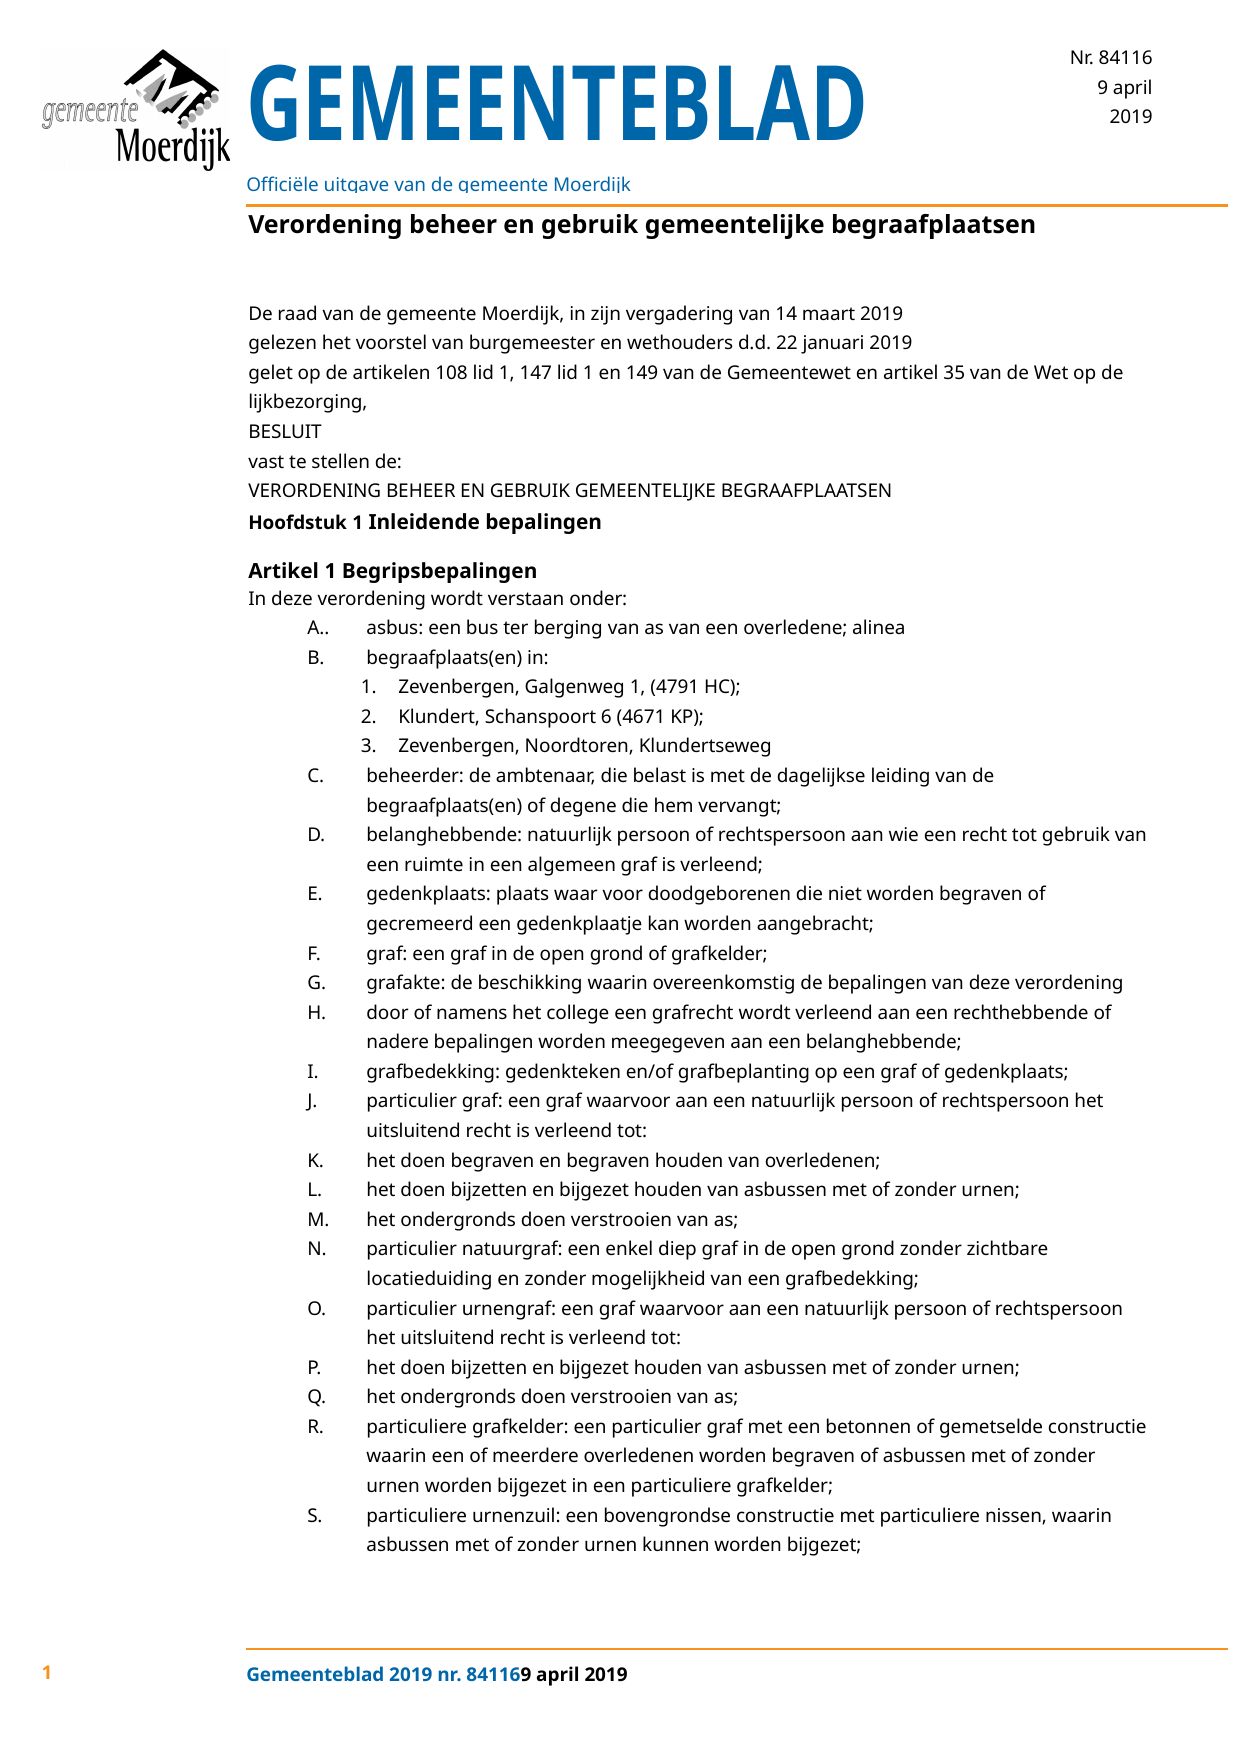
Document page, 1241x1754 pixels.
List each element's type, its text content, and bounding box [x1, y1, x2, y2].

list Zevenbergen, Noordtoren, Klundertseweg [361, 733, 1152, 758]
list graf: een graf in de open grond of grafkelder; [307, 940, 1152, 965]
list het doen bijzetten en bijgezet houden van asbussen met of zonder urnen; [307, 1176, 1152, 1202]
list het doen bijzetten en bijgezet houden van asbussen met of zonder urnen; [307, 1354, 1152, 1379]
list het ondergronds doen verstrooien van as; [307, 1383, 1152, 1409]
text Hoofdstuk 1 Inleidende bepalingen [248, 507, 1152, 535]
list beheerder: de ambtenaar, die belast is met de dagelijkse leiding van de begraafplaats(en) of degene die hem vervangt; [307, 762, 1152, 817]
list asbus: een bus ter berging van as van een overledene; alinea [307, 614, 1152, 640]
list Zevenbergen, Galgenweg 1, (4791 HC); [361, 673, 1152, 699]
list het doen begraven en begraven houden van overledenen; [307, 1147, 1152, 1172]
text BESLUIT [248, 418, 1152, 444]
text gelet op de artikelen 108 lid 1, 147 lid 1 en 149 van de Gemeentewet en artikel 35 van de Wet op de lijkbezorging, [248, 359, 1152, 414]
list particulier natuurgraf: een enkel diep graf in de open grond zonder zichtbare locatieduiding en zonder mogelijkheid van een grafbedekking; [307, 1236, 1152, 1291]
list door of namens het college een grafrecht wordt verleend aan een rechthebbende of nadere bepalingen worden meegegeven aan een belanghebbende; [307, 999, 1152, 1054]
text De raad van de gemeente Moerdijk, in zijn vergadering van 14 maart 2019 [248, 300, 1152, 326]
list belanghebbende: natuurlijk persoon of rechtspersoon aan wie een recht tot gebruik van een ruimte in een algemeen graf is verleend; [307, 821, 1152, 877]
text Artikel 1 Begripsbepalingen [248, 556, 1152, 585]
list grafbedekking: gedenkteken en/of grafbeplanting op een graf of gedenkplaats; [307, 1058, 1152, 1084]
text gelezen het voorstel van burgemeester en wethouders d.d. 22 januari 2019 [248, 329, 1152, 355]
list Klundert, Schanspoort 6 (4671 KP); [361, 703, 1152, 729]
list particulier graf: een graf waarvoor aan een natuurlijk persoon of rechtspersoon het uitsluitend recht is verleend tot: [307, 1088, 1152, 1143]
list particuliere urnenzuil: een bovengrondse constructie met particuliere nissen, waarin asbussen met of zonder urnen kunnen worden bijgezet; [307, 1502, 1152, 1557]
text VERORDENING BEHEER EN GEBRUIK GEMEENTELIJKE BEGRAAFPLAATSEN [248, 477, 1152, 503]
list het ondergronds doen verstrooien van as; [307, 1206, 1152, 1232]
list particuliere grafkelder: een particulier graf met een betonnen of gemetselde constructie waarin een of meerdere overledenen worden begraven of asbussen met of zonder urnen worden bijgezet in een particuliere grafkelder; [307, 1413, 1152, 1498]
picture [41, 47, 231, 172]
list grafakte: de beschikking waarin overeenkomstig de bepalingen van deze verordening [307, 969, 1152, 995]
list gedenkplaats: plaats waar voor doodgeborenen die niet worden begraven of gecremeerd een gedenkplaatje kan worden aangebracht; [307, 881, 1152, 936]
list begraafplaats(en) in: [307, 644, 1152, 669]
list particulier urnengraf: een graf waarvoor aan een natuurlijk persoon of rechtspersoon het uitsluitend recht is verleend tot: [307, 1295, 1152, 1350]
text vast te stellen de: [248, 448, 1152, 473]
text In deze verordening wordt verstaan onder: [248, 585, 1152, 610]
text Verordening beheer en gebruik gemeentelijke begraafplaatsen [248, 207, 1152, 241]
